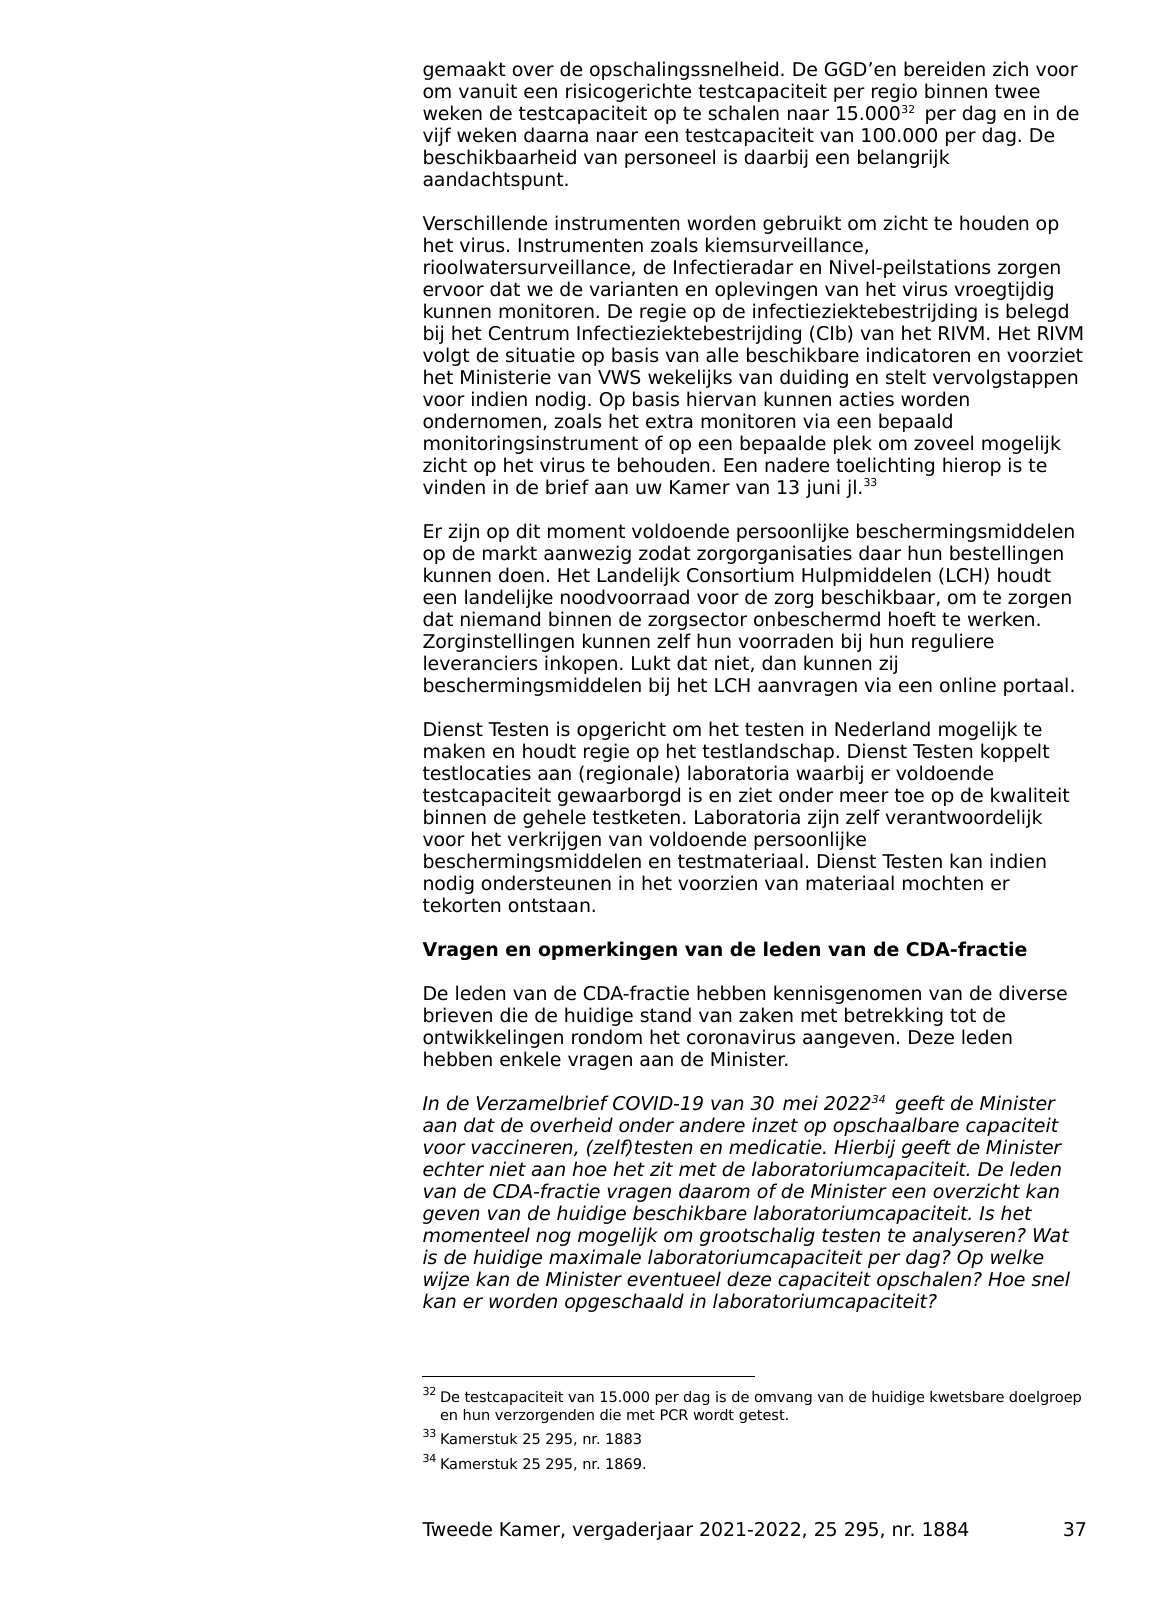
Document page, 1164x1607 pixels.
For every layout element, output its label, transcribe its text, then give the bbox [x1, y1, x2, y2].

text gemaakt over de opschalingssnelheid. De GGD’en bereiden zich voor om vanuit een risicogerichte testcapaciteit per regio binnen twee weken de testcapaciteit op te schalen naar 15.000 per dag en in de vijf weken daarna naar een testcapaciteit van 100.000 per dag. De beschikbaarheid van personeel is daarbij een belangrijk aandachtspunt. [422, 59, 1087, 191]
subtitle Vragen en opmerkingen van de leden van de CDA-fractie [422, 939, 1087, 961]
text De testcapaciteit van 15.000 per dag is de omvang van de huidige kwetsbare doelgroep en hun verzorgenden die met PCR wordt getest. [422, 1385, 1087, 1424]
text Verschillende instrumenten worden gebruikt om zicht te houden op het virus. Instrumenten zoals kiemsurveillance, rioolwatersurveillance, de Infectieradar en Nivel-peilstations zorgen ervoor dat we de varianten en oplevingen van het virus vroegtijdig kunnen monitoren. De regie op de infectieziektebestrijding is belegd bij het Centrum Infectieziektebestrijding (CIb) van het RIVM. Het RIVM volgt de situatie op basis van alle beschikbare indicatoren en voorziet het Ministerie van VWS wekelijks van duiding en stelt vervolgstappen voor indien nodig. Op basis hiervan kunnen acties worden ondernomen, zoals het extra monitoren via een bepaald monitoringsinstrument of op een bepaalde plek om zoveel mogelijk zicht op het virus te behouden. Een nadere toelichting hierop is te vinden in de brief aan uw Kamer van 13 juni jl. [422, 213, 1087, 499]
text Dienst Testen is opgericht om het testen in Nederland mogelijk te maken en houdt regie op het testlandschap. Dienst Testen koppelt testlocaties aan (regionale) laboratoria waarbij er voldoende testcapaciteit gewaarborgd is en ziet onder meer toe op de kwaliteit binnen de gehele testketen. Laboratoria zijn zelf verantwoordelijk voor het verkrijgen van voldoende persoonlijke beschermingsmiddelen en testmateriaal. Dienst Testen kan indien nodig ondersteunen in het voorzien van materiaal mochten er tekorten ontstaan. [422, 719, 1087, 917]
text Kamerstuk 25 295, nr. 1869. [422, 1452, 1087, 1474]
text Kamerstuk 25 295, nr. 1883 [422, 1427, 1087, 1449]
text Er zijn op dit moment voldoende persoonlijke beschermingsmiddelen op de markt aanwezig zodat zorgorganisaties daar hun bestellingen kunnen doen. Het Landelijk Consortium Hulpmiddelen (LCH) houdt een landelijke noodvoorraad voor de zorg beschikbaar, om te zorgen dat niemand binnen de zorgsector onbeschermd hoeft te werken. Zorginstellingen kunnen zelf hun voorraden bij hun reguliere leveranciers inkopen. Lukt dat niet, dan kunnen zij beschermingsmiddelen bij het LCH aanvragen via een online portaal. [422, 521, 1087, 697]
text De leden van de CDA-fractie hebben kennisgenomen van de diverse brieven die de huidige stand van zaken met betrekking tot de ontwikkelingen rondom het coronavirus aangeven. Deze leden hebben enkele vragen aan de Minister. [422, 983, 1087, 1071]
text In de Verzamelbrief COVID-19 van 30 mei 2022 geeft de Minister aan dat de overheid onder andere inzet op opschaalbare capaciteit voor vaccineren, (zelf)testen en medicatie. Hierbij geeft de Minister echter niet aan hoe het zit met de laboratoriumcapaciteit. De leden van de CDA-fractie vragen daarom of de Minister een overzicht kan geven van de huidige beschikbare laboratoriumcapaciteit. Is het momenteel nog mogelijk om grootschalig testen te analyseren? Wat is de huidige maximale laboratoriumcapaciteit per dag? Op welke wijze kan de Minister eventueel deze capaciteit opschalen? Hoe snel kan er worden opgeschaald in laboratoriumcapaciteit? [422, 1093, 1087, 1313]
